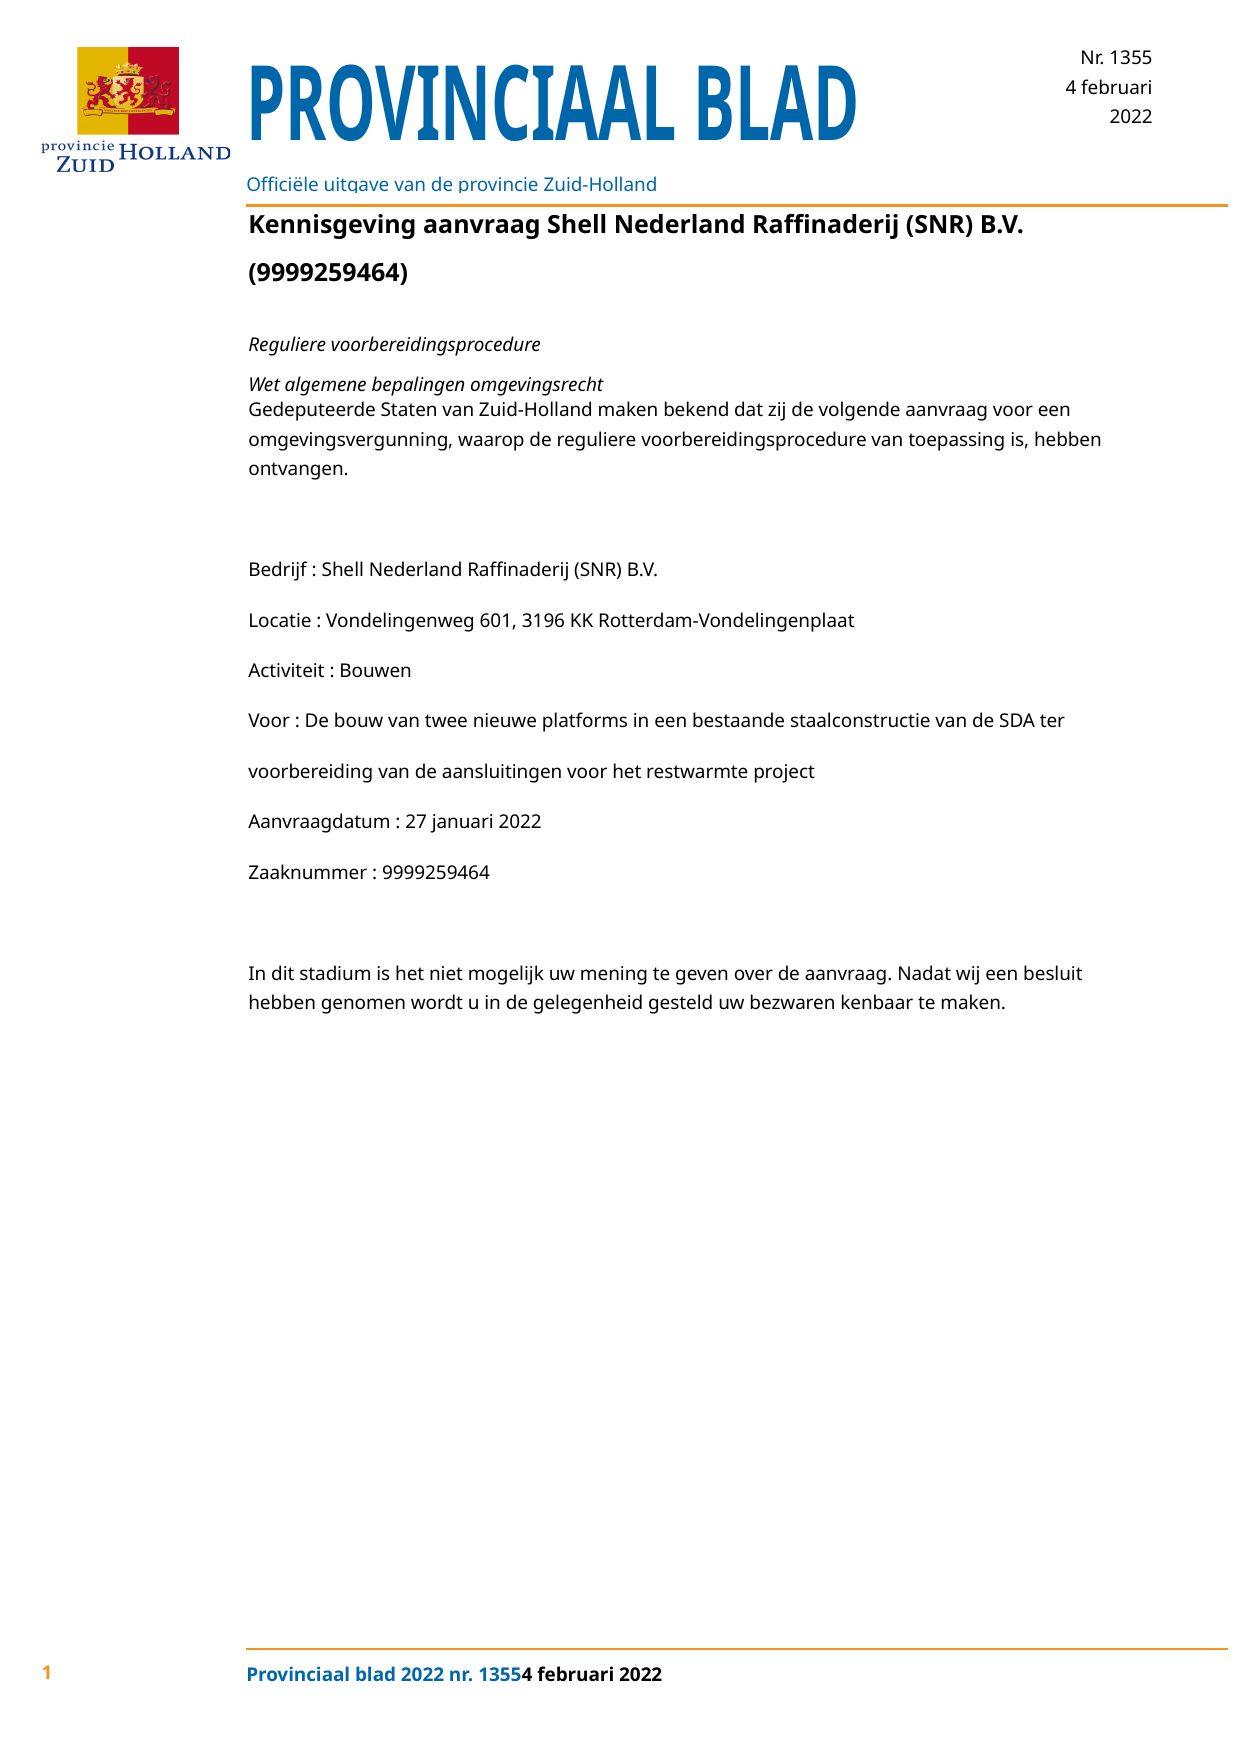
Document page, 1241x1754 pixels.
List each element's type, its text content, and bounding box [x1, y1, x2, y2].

text Reguliere voorbereidingsprocedure [248, 331, 1152, 357]
text voorbereiding van de aansluitingen voor het restwarmte project [248, 758, 1152, 784]
text Bedrijf : Shell Nederland Raffinaderij (SNR) B.V. [248, 556, 1152, 582]
text Locatie : Vondelingenweg 601, 3196 KK Rotterdam-Vondelingenplaat [248, 607, 1152, 633]
text Wet algemene bepalingen omgevingsrecht [248, 371, 1152, 396]
text Aanvraagdatum : 27 januari 2022 [248, 808, 1152, 834]
text Gedeputeerde Staten van Zuid-Holland maken bekend dat zij de volgende aanvraag voor een omgevingsvergunning, waarop de reguliere voorbereidingsprocedure van toepassing is, hebben ontvangen. [248, 396, 1152, 481]
text Voor : De bouw van twee nieuwe platforms in een bestaande staalconstructie van de SDA ter [248, 708, 1152, 733]
text Zaaknummer : 9999259464 [248, 859, 1152, 885]
text Kennisgeving aanvraag Shell Nederland Raffinaderij (SNR) B.V. (9999259464) [248, 207, 1152, 288]
text In dit stadium is het niet mogelijk uw mening te geven over de aanvraag. Nadat wij een besluit hebben genomen wordt u in de gelegenheid gesteld uw bezwaren kenbaar te maken. [248, 960, 1152, 1015]
picture [41, 47, 231, 172]
text Activiteit : Bouwen [248, 657, 1152, 683]
